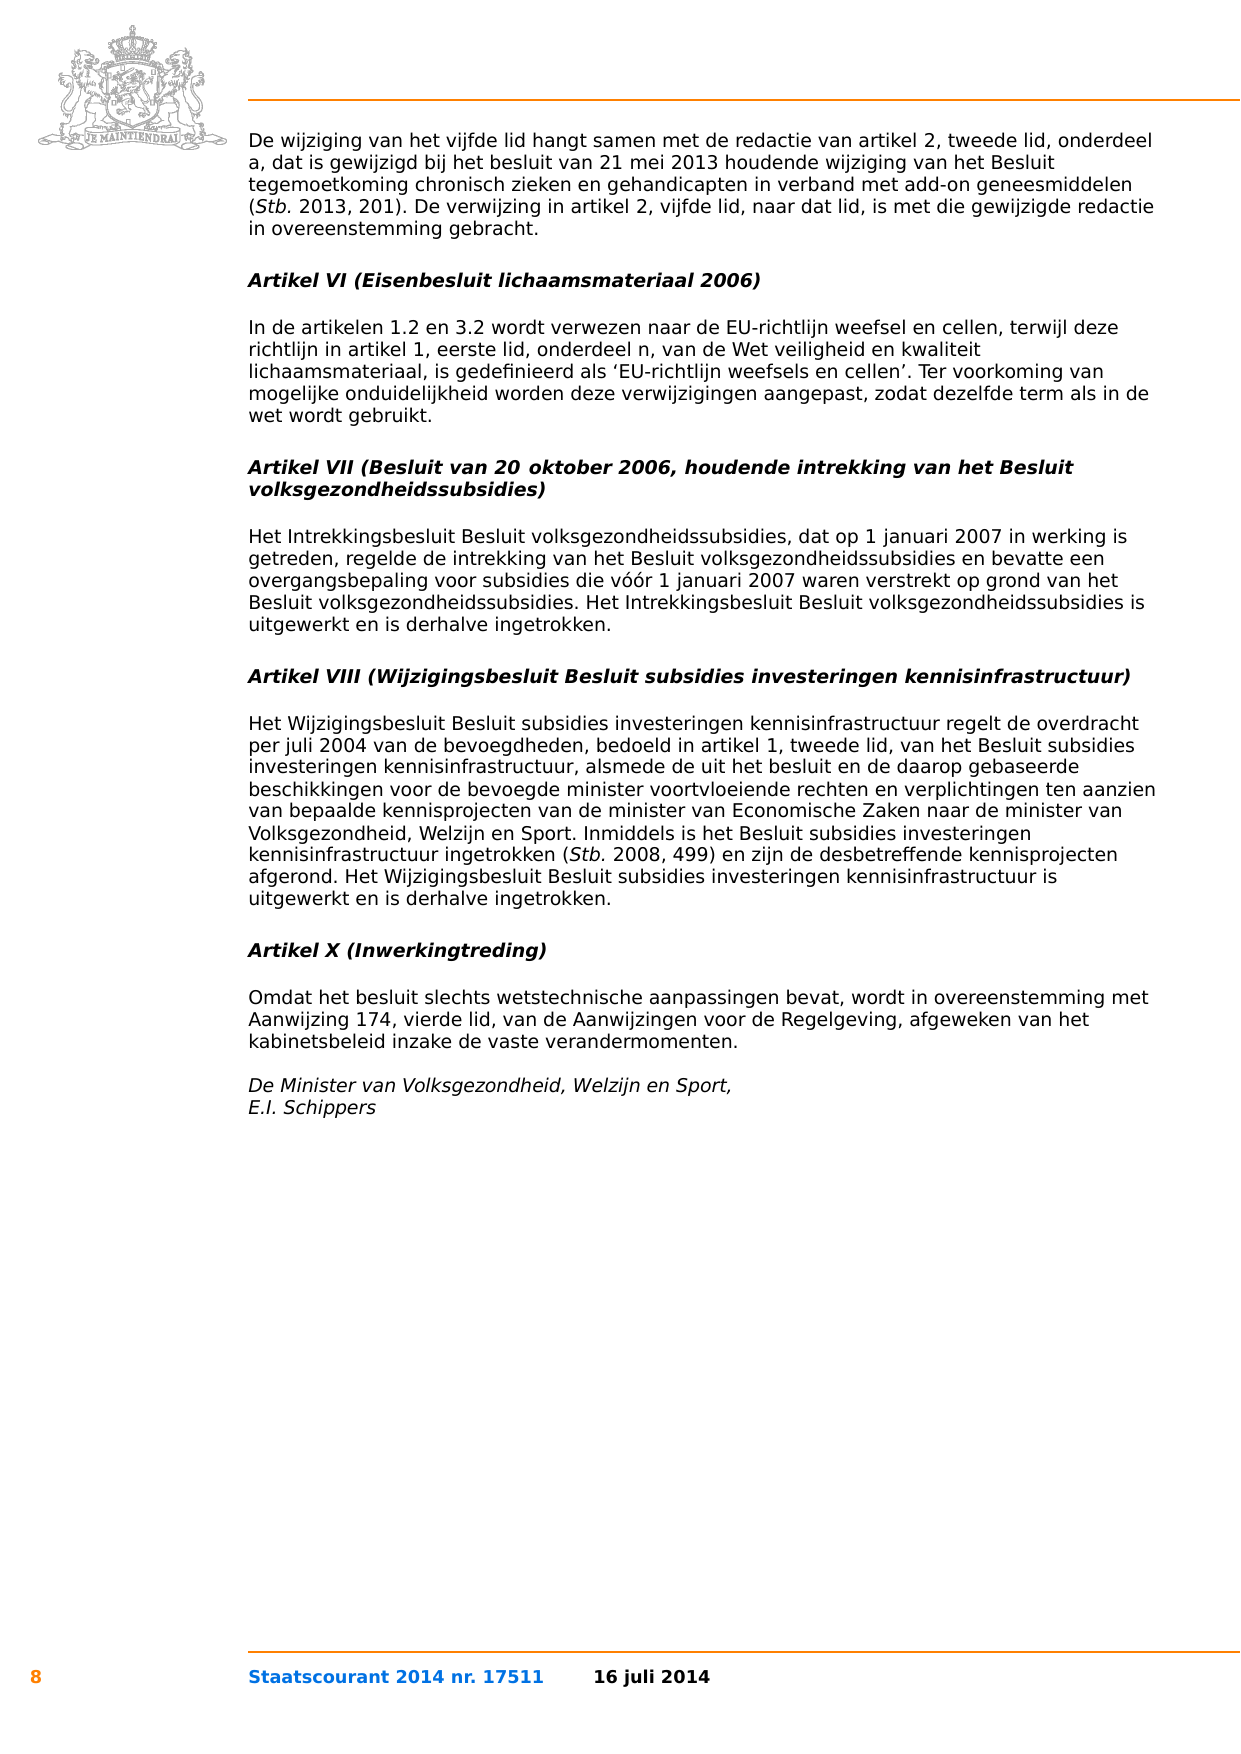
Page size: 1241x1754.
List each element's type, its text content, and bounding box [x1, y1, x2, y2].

text De wijziging van het vijfde lid hangt samen met de redactie van artikel 2, tweede lid, onderdeel a, dat is gewijzigd bij het besluit van 21 mei 2013 houdende wijziging van het Besluit tegemoetkoming chronisch zieken en gehandicapten in verband met add-on geneesmiddelen (Stb. 2013, 201). De verwijzing in artikel 2, vijfde lid, naar dat lid, is met die gewijzigde redactie in overeenstemming gebracht. [248, 130, 1163, 240]
text In de artikelen 1.2 en 3.2 wordt verwezen naar de EU-richtlijn weefsel en cellen, terwijl deze richtlijn in artikel 1, eerste lid, onderdeel n, van de Wet veiligheid en kwaliteit lichaamsmateriaal, is gedefinieerd als ‘EU-richtlijn weefsels en cellen’. Ter voorkoming van mogelijke onduidelijkheid worden deze verwijzigingen aangepast, zodat dezelfde term als in de wet wordt gebruikt. [248, 317, 1163, 427]
text De Minister van Volksgezondheid, Welzijn en Sport, E.I. Schippers [248, 1075, 1163, 1119]
subtitle Artikel VI (Eisenbesluit lichaamsmateriaal 2006) [248, 270, 1163, 292]
subtitle Artikel VII (Besluit van 20 oktober 2006, houdende intrekking van het Besluit volksgezondheidssubsidies) [248, 457, 1163, 501]
subtitle Artikel X (Inwerkingtreding) [248, 940, 1163, 962]
text Het Wijzigingsbesluit Besluit subsidies investeringen kennisinfrastructuur regelt de overdracht per juli 2004 van de bevoegdheden, bedoeld in artikel 1, tweede lid, van het Besluit subsidies investeringen kennisinfrastructuur, alsmede de uit het besluit en de daarop gebaseerde beschikkingen voor de bevoegde minister voortvloeiende rechten en verplichtingen ten aanzien van bepaalde kennisprojecten van de minister van Economische Zaken naar de minister van Volksgezondheid, Welzijn en Sport. Inmiddels is het Besluit subsidies investeringen kennisinfrastructuur ingetrokken (Stb. 2008, 499) en zijn de desbetreffende kennisprojecten afgerond. Het Wijzigingsbesluit Besluit subsidies investeringen kennisinfrastructuur is uitgewerkt en is derhalve ingetrokken. [248, 712, 1163, 910]
picture [38, 25, 227, 150]
subtitle Artikel VIII (Wijzigingsbesluit Besluit subsidies investeringen kennisinfrastructuur) [248, 666, 1163, 687]
text Omdat het besluit slechts wetstechnische aanpassingen bevat, wordt in overeenstemming met Aanwijzing 174, vierde lid, van de Aanwijzingen voor de Regelgeving, afgeweken van het kabinetsbeleid inzake de vaste verandermomenten. [248, 987, 1163, 1053]
text Het Intrekkingsbesluit Besluit volksgezondheidssubsidies, dat op 1 januari 2007 in werking is getreden, regelde de intrekking van het Besluit volksgezondheidssubsidies en bevatte een overgangsbepaling voor subsidies die vóór 1 januari 2007 waren verstrekt op grond van het Besluit volksgezondheidssubsidies. Het Intrekkingsbesluit Besluit volksgezondheidssubsidies is uitgewerkt en is derhalve ingetrokken. [248, 526, 1163, 636]
